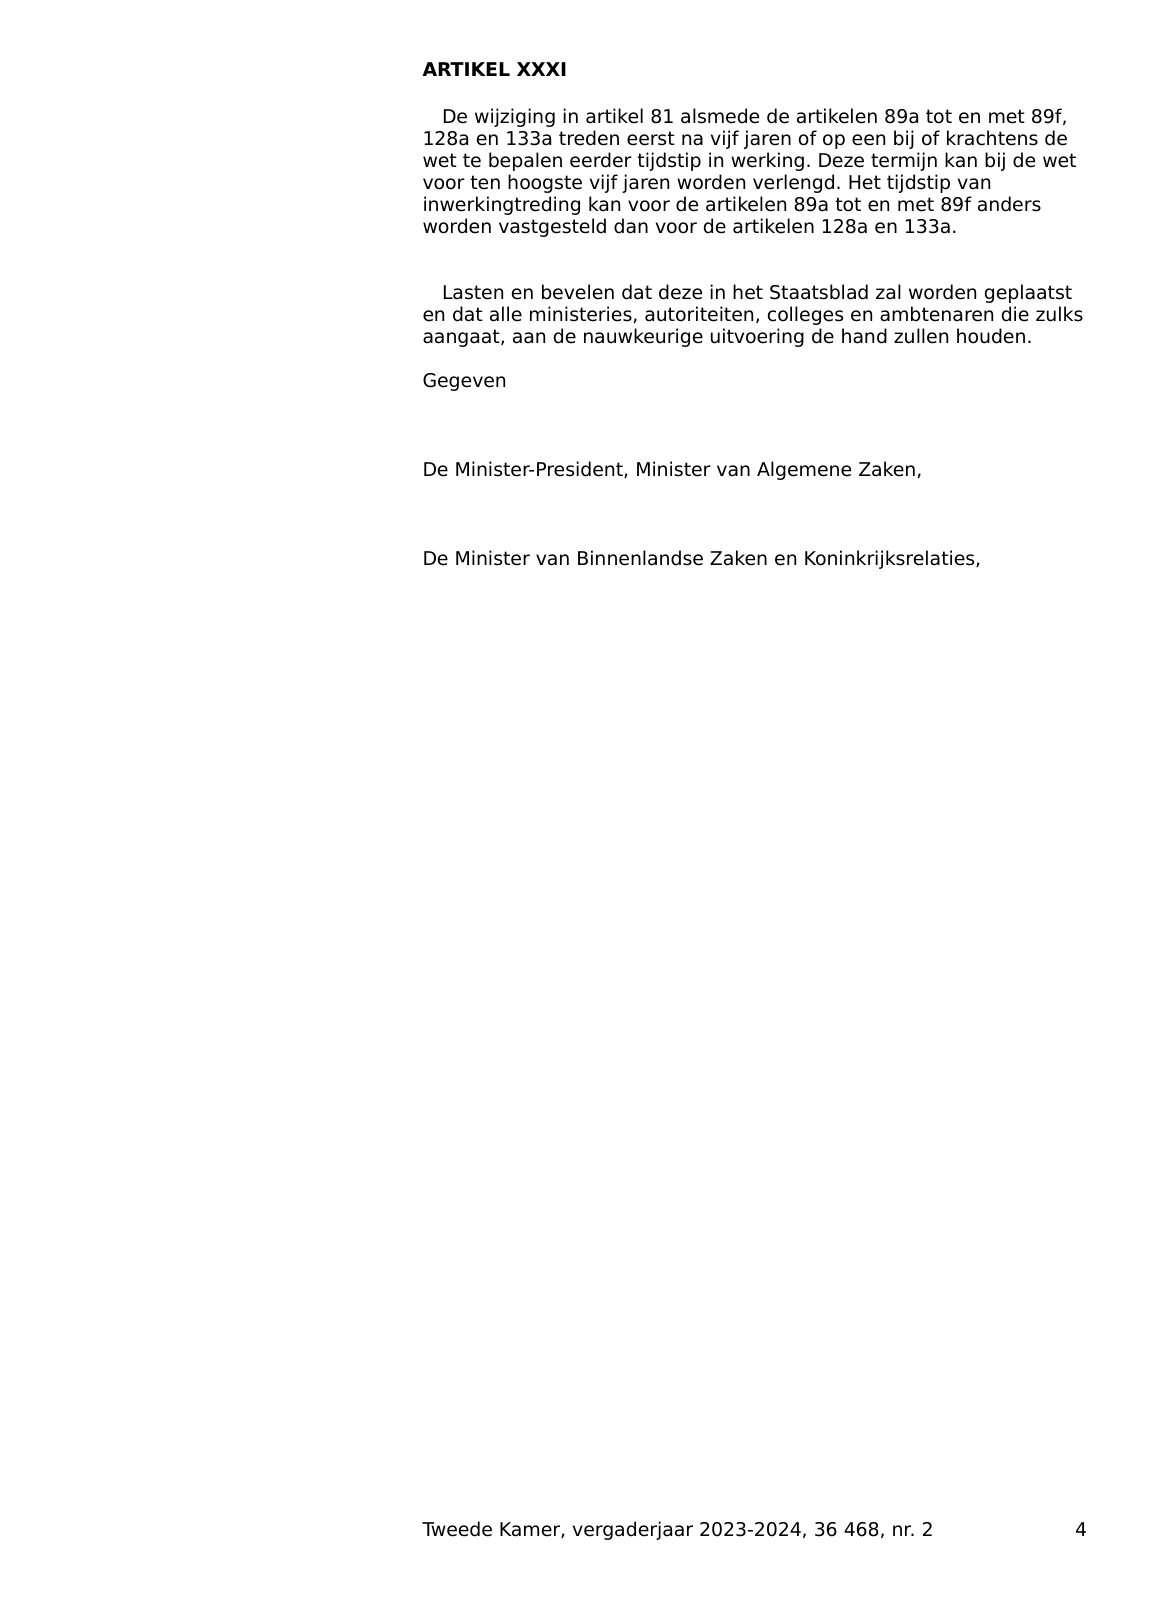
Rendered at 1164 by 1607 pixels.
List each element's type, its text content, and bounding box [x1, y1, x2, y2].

text De wijziging in artikel 81 alsmede de artikelen 89a tot en met 89f, 128a en 133a treden eerst na vijf jaren of op een bij of krachtens de wet te bepalen eerder tijdstip in werking. Deze termijn kan bij de wet voor ten hoogste vijf jaren worden verlengd. Het tijdstip van inwerkingtreding kan voor de artikelen 89a tot en met 89f anders worden vastgesteld dan voor de artikelen 128a en 133a. [422, 106, 1087, 238]
text Lasten en bevelen dat deze in het Staatsblad zal worden geplaatst en dat alle ministeries, autoriteiten, colleges en ambtenaren die zulks aangaat, aan de nauwkeurige uitvoering de hand zullen houden. [422, 282, 1087, 348]
text De Minister van Binnenlandse Zaken en Koninkrijksrelaties, [422, 547, 1087, 569]
text De Minister-President, Minister van Algemene Zaken, [422, 459, 1087, 481]
text Gegeven [422, 370, 1087, 392]
subtitle ARTIKEL XXXI [422, 59, 1087, 81]
